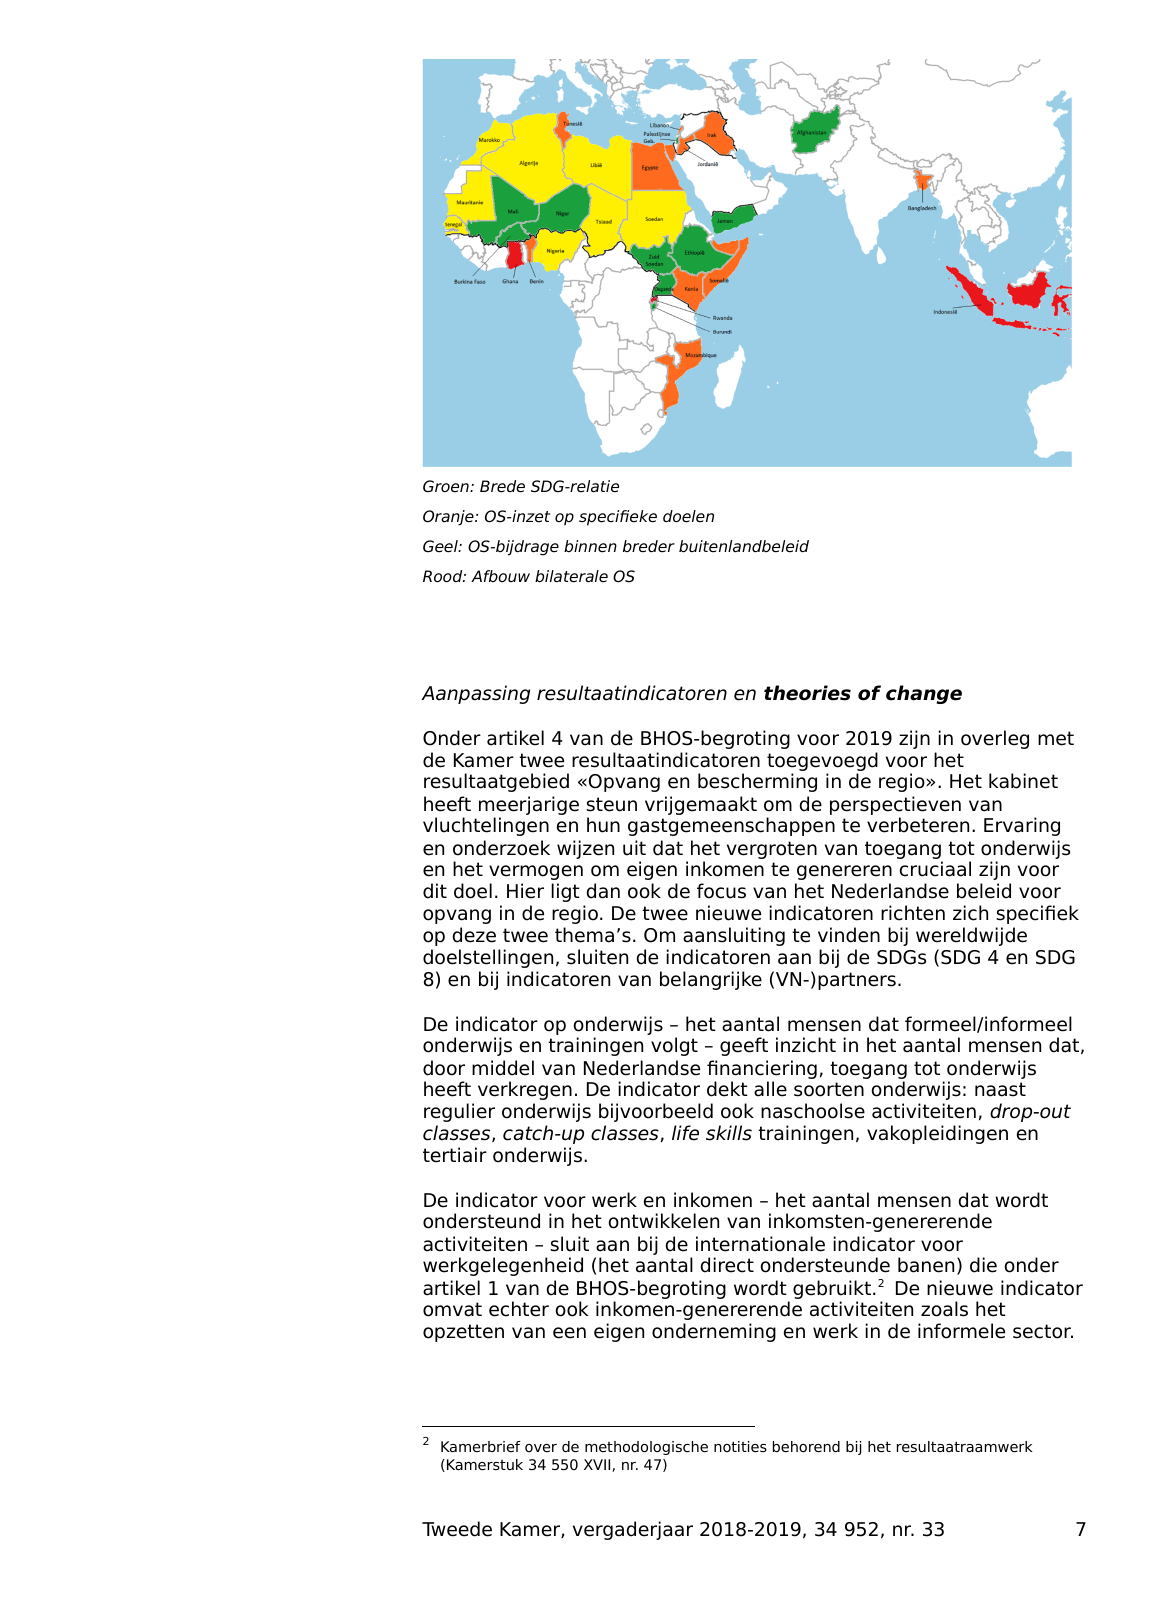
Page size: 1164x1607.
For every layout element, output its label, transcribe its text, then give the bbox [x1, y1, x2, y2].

subtitle Aanpassing resultaatindicatoren en theories of change [422, 683, 1087, 705]
text Groen: Brede SDG-relatie [422, 478, 1072, 496]
picture [422, 59, 1072, 467]
text Onder artikel 4 van de BHOS-begroting voor 2019 zijn in overleg met de Kamer twee resultaatindicatoren toegevoegd voor het resultaatgebied «Opvang en bescherming in de regio». Het kabinet heeft meerjarige steun vrijgemaakt om de perspectieven van vluchtelingen en hun gastgemeenschappen te verbeteren. Ervaring en onderzoek wijzen uit dat het vergroten van toegang tot onderwijs en het vermogen om eigen inkomen te genereren cruciaal zijn voor dit doel. Hier ligt dan ook de focus van het Nederlandse beleid voor opvang in de regio. De twee nieuwe indicatoren richten zich specifiek op deze twee thema’s. Om aansluiting te vinden bij wereldwijde doelstellingen, sluiten de indicatoren aan bij de SDGs (SDG 4 en SDG 8) en bij indicatoren van belangrijke (VN-)partners. [422, 727, 1087, 991]
text Kamerbrief over de methodologische notities behorend bij het resultaatraamwerk (Kamerstuk 34 550 XVII, nr. 47) [422, 1435, 1087, 1474]
text De indicator op onderwijs – het aantal mensen dat formeel/informeel onderwijs en trainingen volgt – geeft inzicht in het aantal mensen dat, door middel van Nederlandse financiering, toegang tot onderwijs heeft verkregen. De indicator dekt alle soorten onderwijs: naast regulier onderwijs bijvoorbeeld ook naschoolse activiteiten, drop-out classes, catch-up classes, life skills trainingen, vakopleidingen en tertiair onderwijs. [422, 1013, 1087, 1167]
text Oranje: OS-inzet op specifieke doelen [422, 508, 1072, 526]
text Geel: OS-bijdrage binnen breder buitenlandbeleid [422, 538, 1072, 556]
text De indicator voor werk en inkomen – het aantal mensen dat wordt ondersteund in het ontwikkelen van inkomsten-genererende activiteiten – sluit aan bij de internationale indicator voor werkgelegenheid (het aantal direct ondersteunde banen) die onder artikel 1 van de BHOS-begroting wordt gebruikt. De nieuwe indicator omvat echter ook inkomen-genererende activiteiten zoals het opzetten van een eigen onderneming en werk in de informele sector. [422, 1189, 1087, 1343]
text Rood: Afbouw bilaterale OS [422, 568, 1072, 586]
